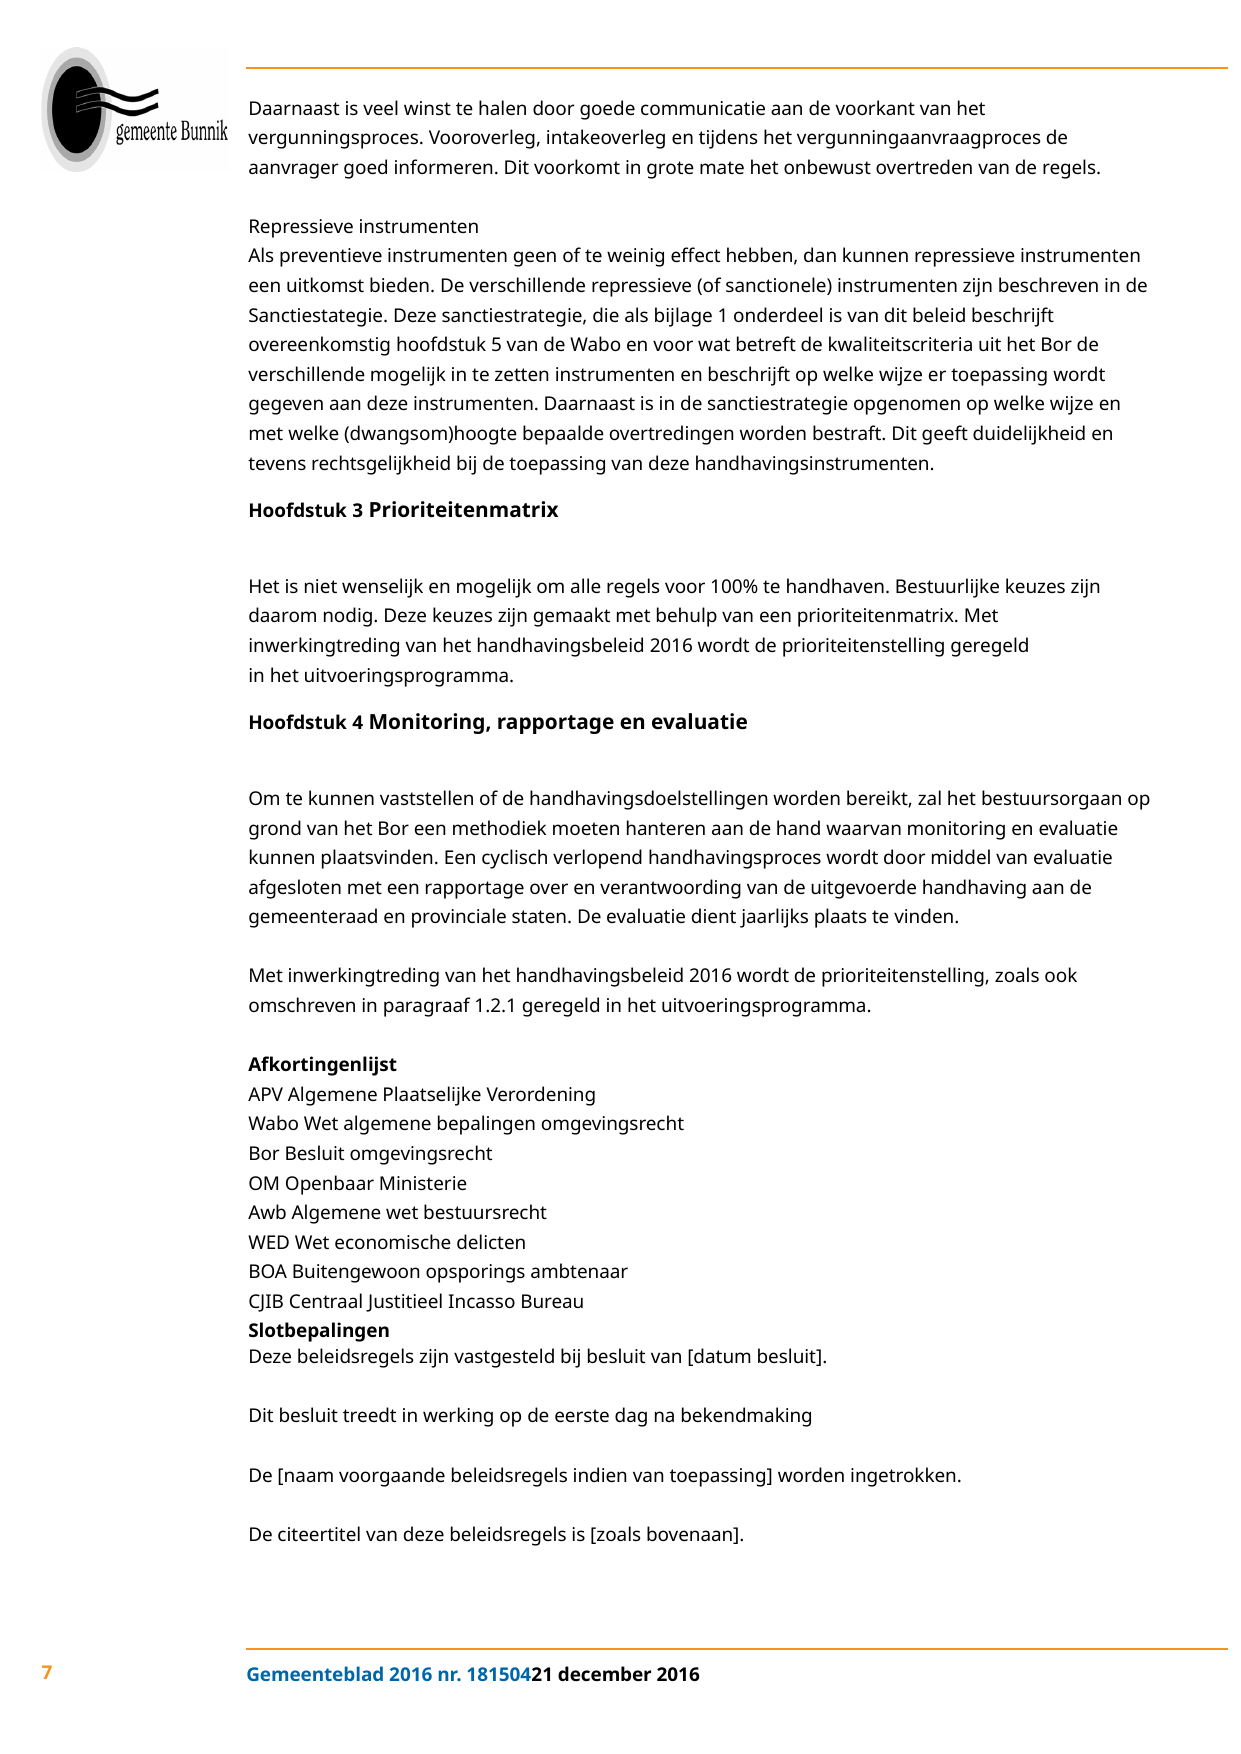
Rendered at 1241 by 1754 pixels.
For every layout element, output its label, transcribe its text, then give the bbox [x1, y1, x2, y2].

text in het uitvoeringsprogramma. [248, 662, 1152, 688]
text Afkortingenlijst [248, 1051, 1152, 1077]
text WED Wet economische delicten [248, 1229, 1152, 1255]
text Deze beleidsregels zijn vastgesteld bij besluit van [datum besluit]. [248, 1343, 1152, 1369]
text Het is niet wenselijk en mogelijk om alle regels voor 100% te handhaven. Bestuurlijke keuzes zijn daarom nodig. Deze keuzes zijn gemaakt met behulp van een prioriteitenmatrix. Met inwerkingtreding van het handhavingsbeleid 2016 wordt de prioriteitenstelling geregeld [248, 573, 1152, 658]
text Bor Besluit omgevingsrecht [248, 1140, 1152, 1166]
text Daarnaast is veel winst te halen door goede communicatie aan de voorkant van het vergunningsproces. Vooroverleg, intakeoverleg en tijdens het vergunningaanvraagproces de aanvrager goed informeren. Dit voorkomt in grote mate het onbewust overtreden van de regels. [248, 95, 1152, 180]
text Met inwerkingtreding van het handhavingsbeleid 2016 wordt de prioriteitenstelling, zoals ook omschreven in paragraaf 1.2.1 geregeld in het uitvoeringsprogramma. [248, 963, 1152, 1018]
text De citeertitel van deze beleidsregels is [zoals bovenaan]. [248, 1521, 1152, 1547]
text Awb Algemene wet bestuursrecht [248, 1199, 1152, 1225]
text Hoofdstuk 4 Monitoring, rapportage en evaluatie [248, 707, 1152, 736]
text Dit besluit treedt in werking op de eerste dag na bekendmaking [248, 1403, 1152, 1428]
text BOA Buitengewoon opsporings ambtenaar [248, 1258, 1152, 1284]
text CJIB Centraal Justitieel Incasso Bureau [248, 1288, 1152, 1314]
picture [41, 47, 231, 172]
text Hoofdstuk 3 Prioriteitenmatrix [248, 495, 1152, 524]
text Slotbepalingen [248, 1318, 1152, 1343]
text Om te kunnen vaststellen of de handhavingsdoelstellingen worden bereikt, zal het bestuursorgaan op grond van het Bor een methodiek moeten hanteren aan de hand waarvan monitoring en evaluatie kunnen plaatsvinden. Een cyclisch verlopend handhavingsproces wordt door middel van evaluatie afgesloten met een rapportage over en verantwoording van de uitgevoerde handhaving aan de gemeenteraad en provinciale staten. De evaluatie dient jaarlijks plaats te vinden. [248, 785, 1152, 929]
text OM Openbaar Ministerie [248, 1170, 1152, 1196]
text Als preventieve instrumenten geen of te weinig effect hebben, dan kunnen repressieve instrumenten een uitkomst bieden. De verschillende repressieve (of sanctionele) instrumenten zijn beschreven in de Sanctiestategie. Deze sanctiestrategie, die als bijlage 1 onderdeel is van dit beleid beschrijft overeenkomstig hoofdstuk 5 van de Wabo en voor wat betreft de kwaliteitscriteria uit het Bor de verschillende mogelijk in te zetten instrumenten en beschrijft op welke wijze er toepassing wordt gegeven aan deze instrumenten. Daarnaast is in de sanctiestrategie opgenomen op welke wijze en met welke (dwangsom)hoogte bepaalde overtredingen worden bestraft. Dit geeft duidelijkheid en tevens rechtsgelijkheid bij de toepassing van deze handhavingsinstrumenten. [248, 243, 1152, 476]
text Repressieve instrumenten [248, 213, 1152, 239]
text Wabo Wet algemene bepalingen omgevingsrecht [248, 1111, 1152, 1136]
text De [naam voorgaande beleidsregels indien van toepassing] worden ingetrokken. [248, 1462, 1152, 1487]
text APV Algemene Plaatselijke Verordening [248, 1081, 1152, 1107]
